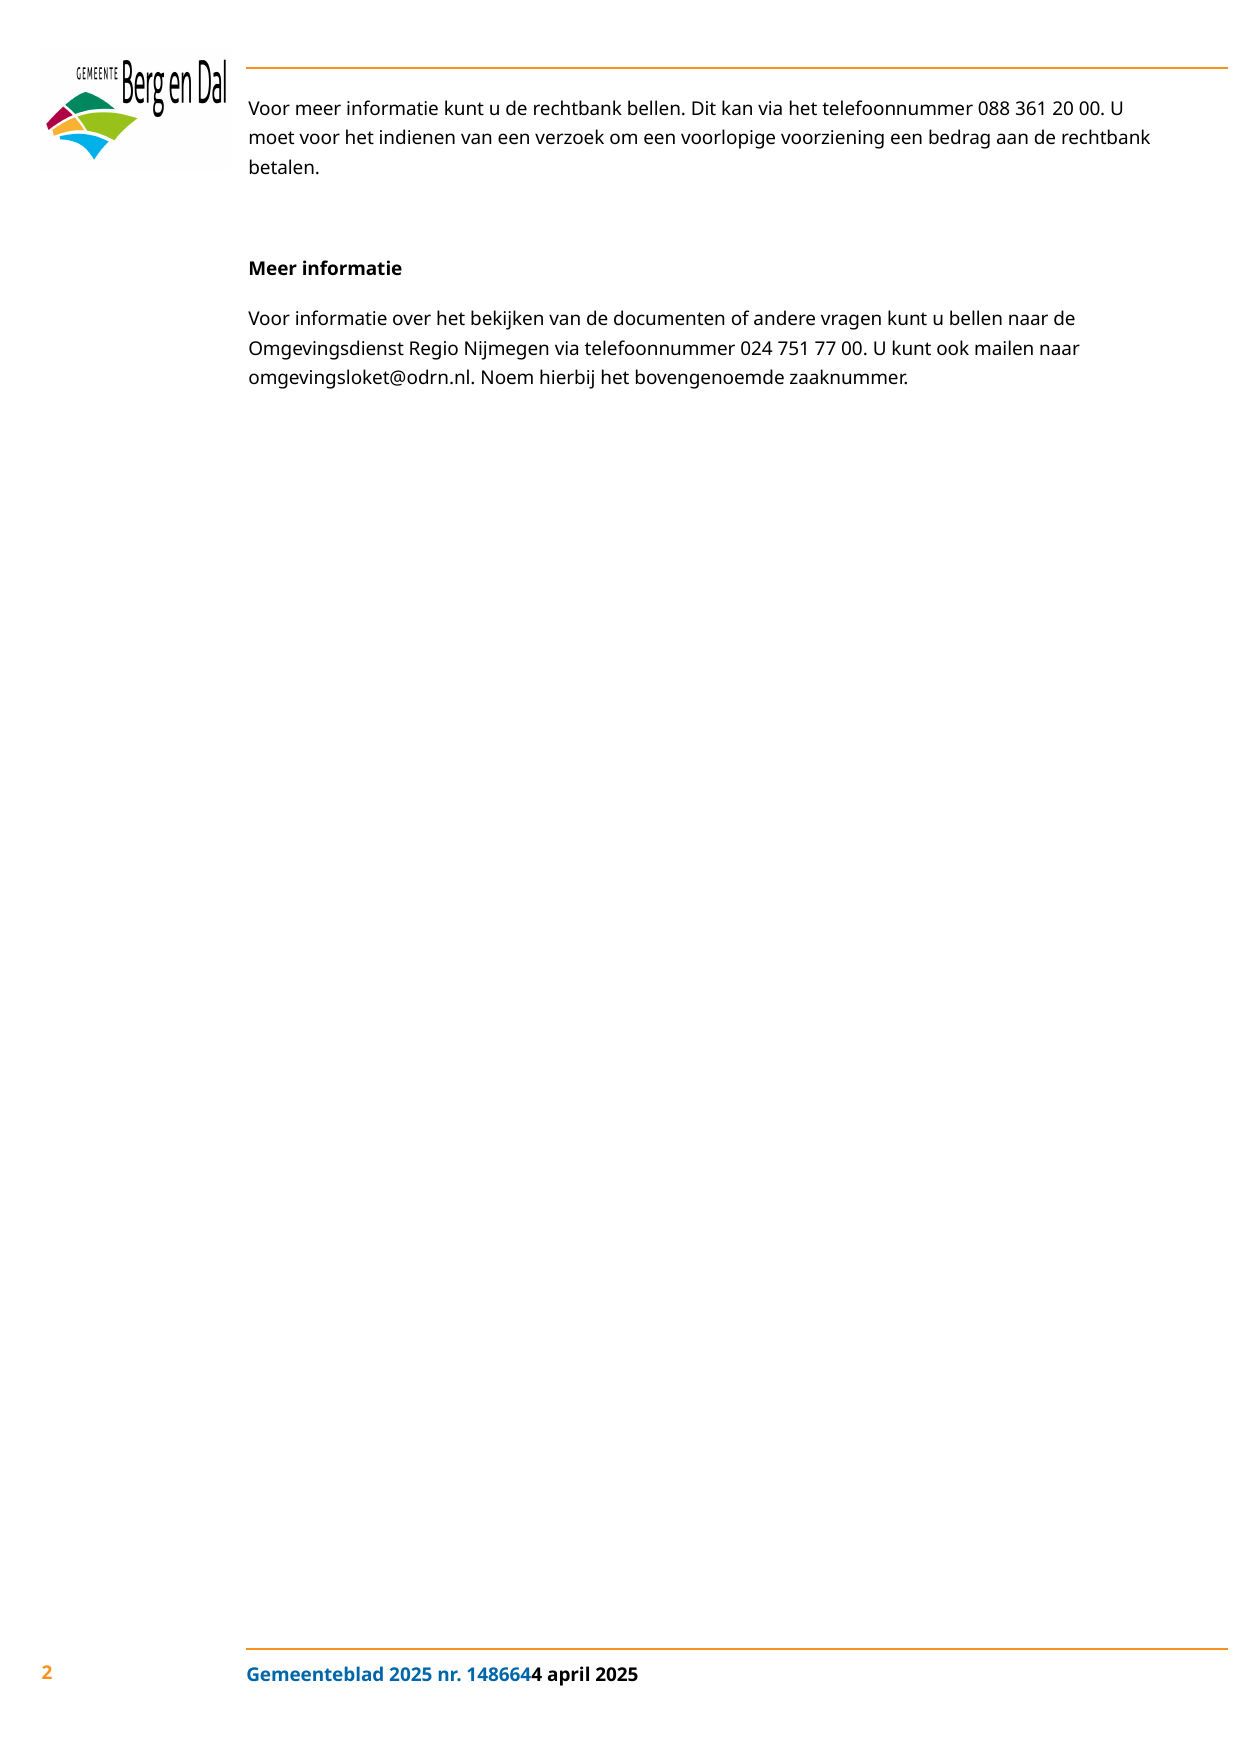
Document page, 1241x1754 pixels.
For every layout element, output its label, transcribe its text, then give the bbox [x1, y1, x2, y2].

text Meer informatie [248, 255, 1152, 281]
text Voor informatie over het bekijken van de documenten of andere vragen kunt u bellen naar de Omgevingsdienst Regio Nijmegen via telefoonnummer 024 751 77 00. U kunt ook mailen naar omgevingsloket@odrn.nl. Noem hierbij het bovengenoemde zaaknummer. [248, 305, 1152, 390]
text Voor meer informatie kunt u de rechtbank bellen. Dit kan via het telefoonnummer 088 361 20 00. U moet voor het indienen van een verzoek om een voorlopige voorziening een bedrag aan de rechtbank betalen. [248, 95, 1152, 180]
picture [41, 47, 231, 172]
